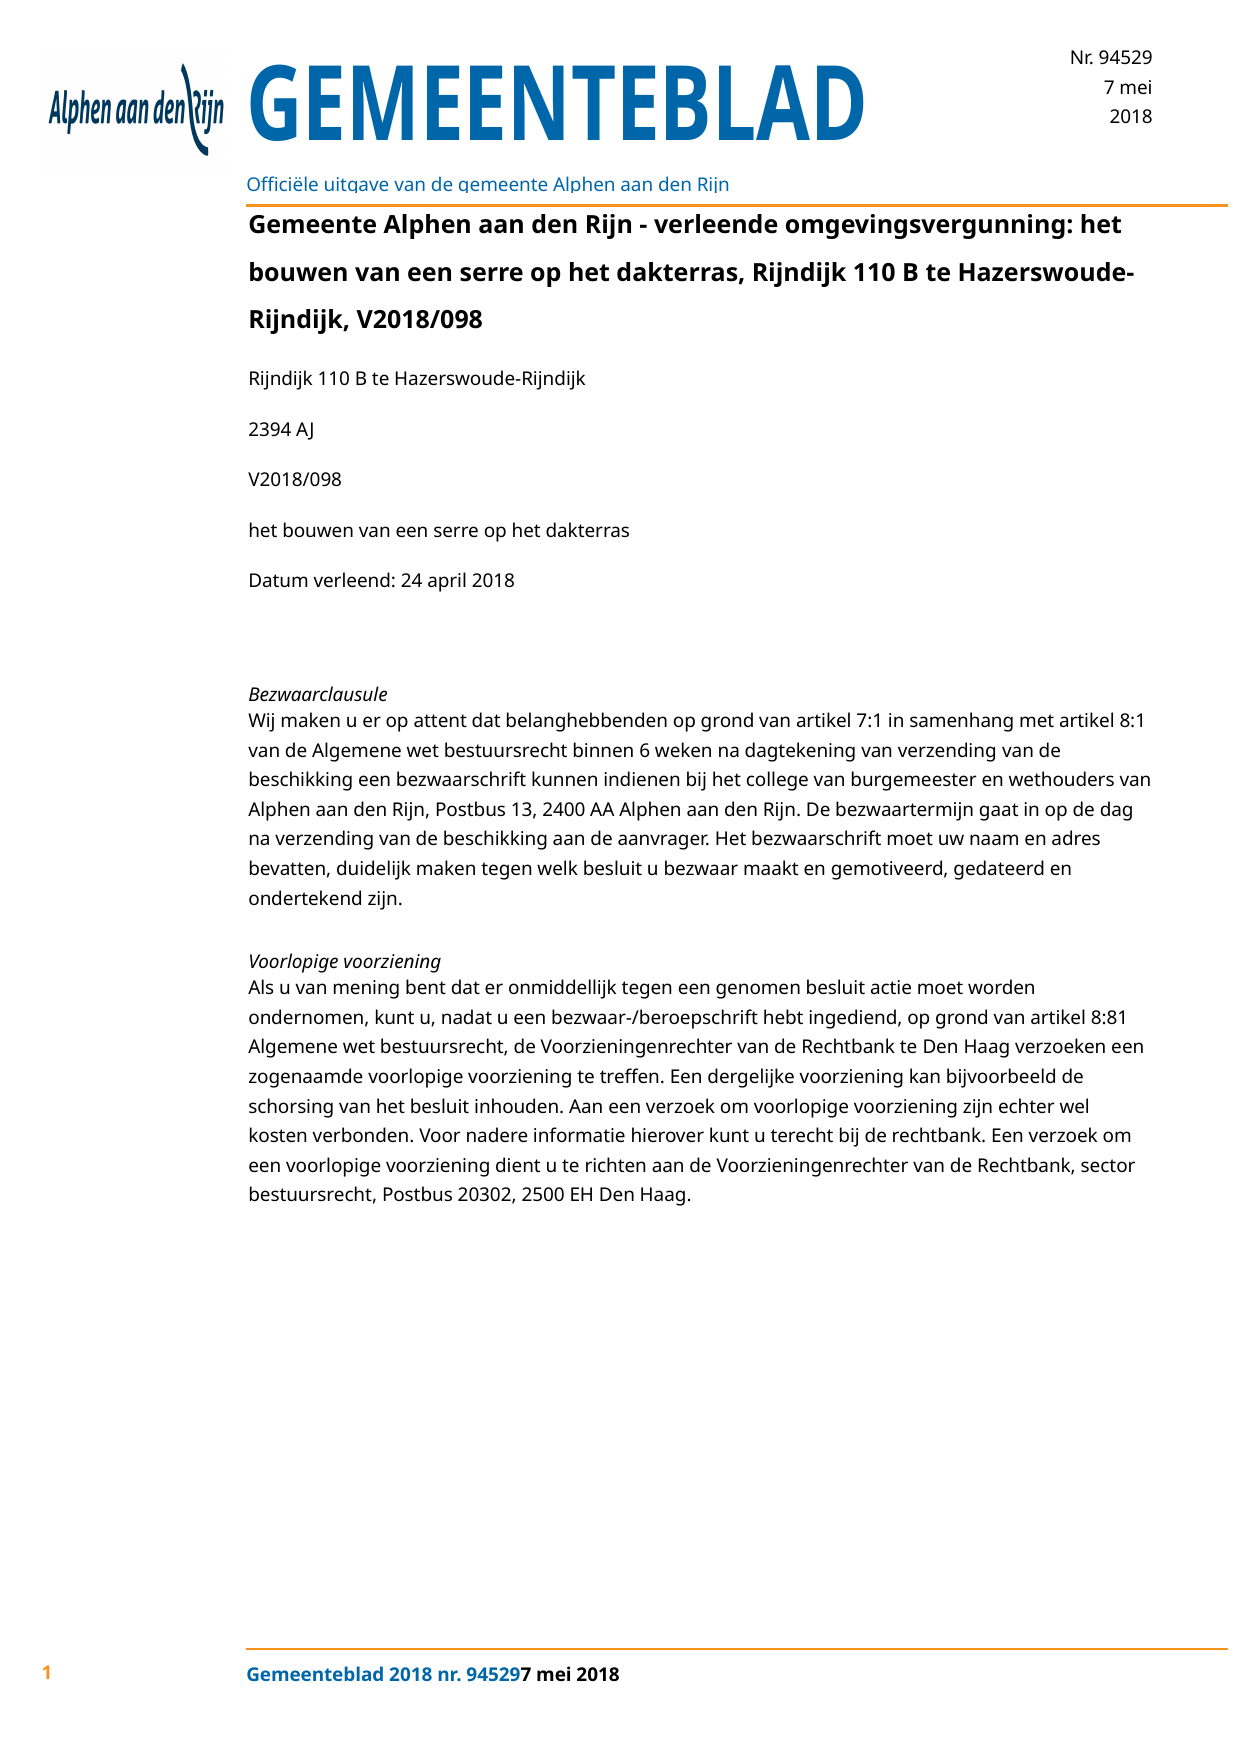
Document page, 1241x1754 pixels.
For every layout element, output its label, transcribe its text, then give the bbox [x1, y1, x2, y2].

text Datum verleend: 24 april 2018 [248, 567, 1152, 593]
text Gemeente Alphen aan den Rijn - verleende omgevingsvergunning: het bouwen van een serre op het dakterras, Rijndijk 110 B te Hazerswoude-Rijndijk, V2018/098 [248, 207, 1152, 336]
text Als u van mening bent dat er onmiddellijk tegen een genomen besluit actie moet worden ondernomen, kunt u, nadat u een bezwaar-/beroepschrift hebt ingediend, op grond van artikel 8:81 Algemene wet bestuursrecht, de Voorzieningenrechter van de Rechtbank te Den Haag verzoeken een zogenaamde voorlopige voorziening te treffen. Een dergelijke voorziening kan bijvoorbeeld de schorsing van het besluit inhouden. Aan een verzoek om voorlopige voorziening zijn echter wel kosten verbonden. Voor nadere informatie hierover kunt u terecht bij de rechtbank. Een verzoek om een voorlopige voorziening dient u te richten aan de Voorzieningenrechter van de Rechtbank, sector bestuursrecht, Postbus 20302, 2500 EH Den Haag. [248, 974, 1152, 1207]
picture [41, 47, 231, 172]
text V2018/098 [248, 466, 1152, 492]
text Rijndijk 110 B te Hazerswoude-Rijndijk [248, 366, 1152, 391]
text Wij maken u er op attent dat belanghebbenden op grond van artikel 7:1 in samenhang met artikel 8:1 van de Algemene wet bestuursrecht binnen 6 weken na dagtekening van verzending van de beschikking een bezwaarschrift kunnen indienen bij het college van burgemeester en wethouders van Alphen aan den Rijn, Postbus 13, 2400 AA Alphen aan den Rijn. De bezwaartermijn gaat in op de dag na verzending van de beschikking aan de aanvrager. Het bezwaarschrift moet uw naam en adres bevatten, duidelijk maken tegen welk besluit u bezwaar maakt en gemotiveerd, gedateerd en ondertekend zijn. [248, 707, 1152, 911]
text Bezwaarclausule [248, 682, 1152, 707]
text Voorlopige voorziening [248, 949, 1152, 974]
text het bouwen van een serre op het dakterras [248, 517, 1152, 542]
text 2394 AJ [248, 416, 1152, 442]
